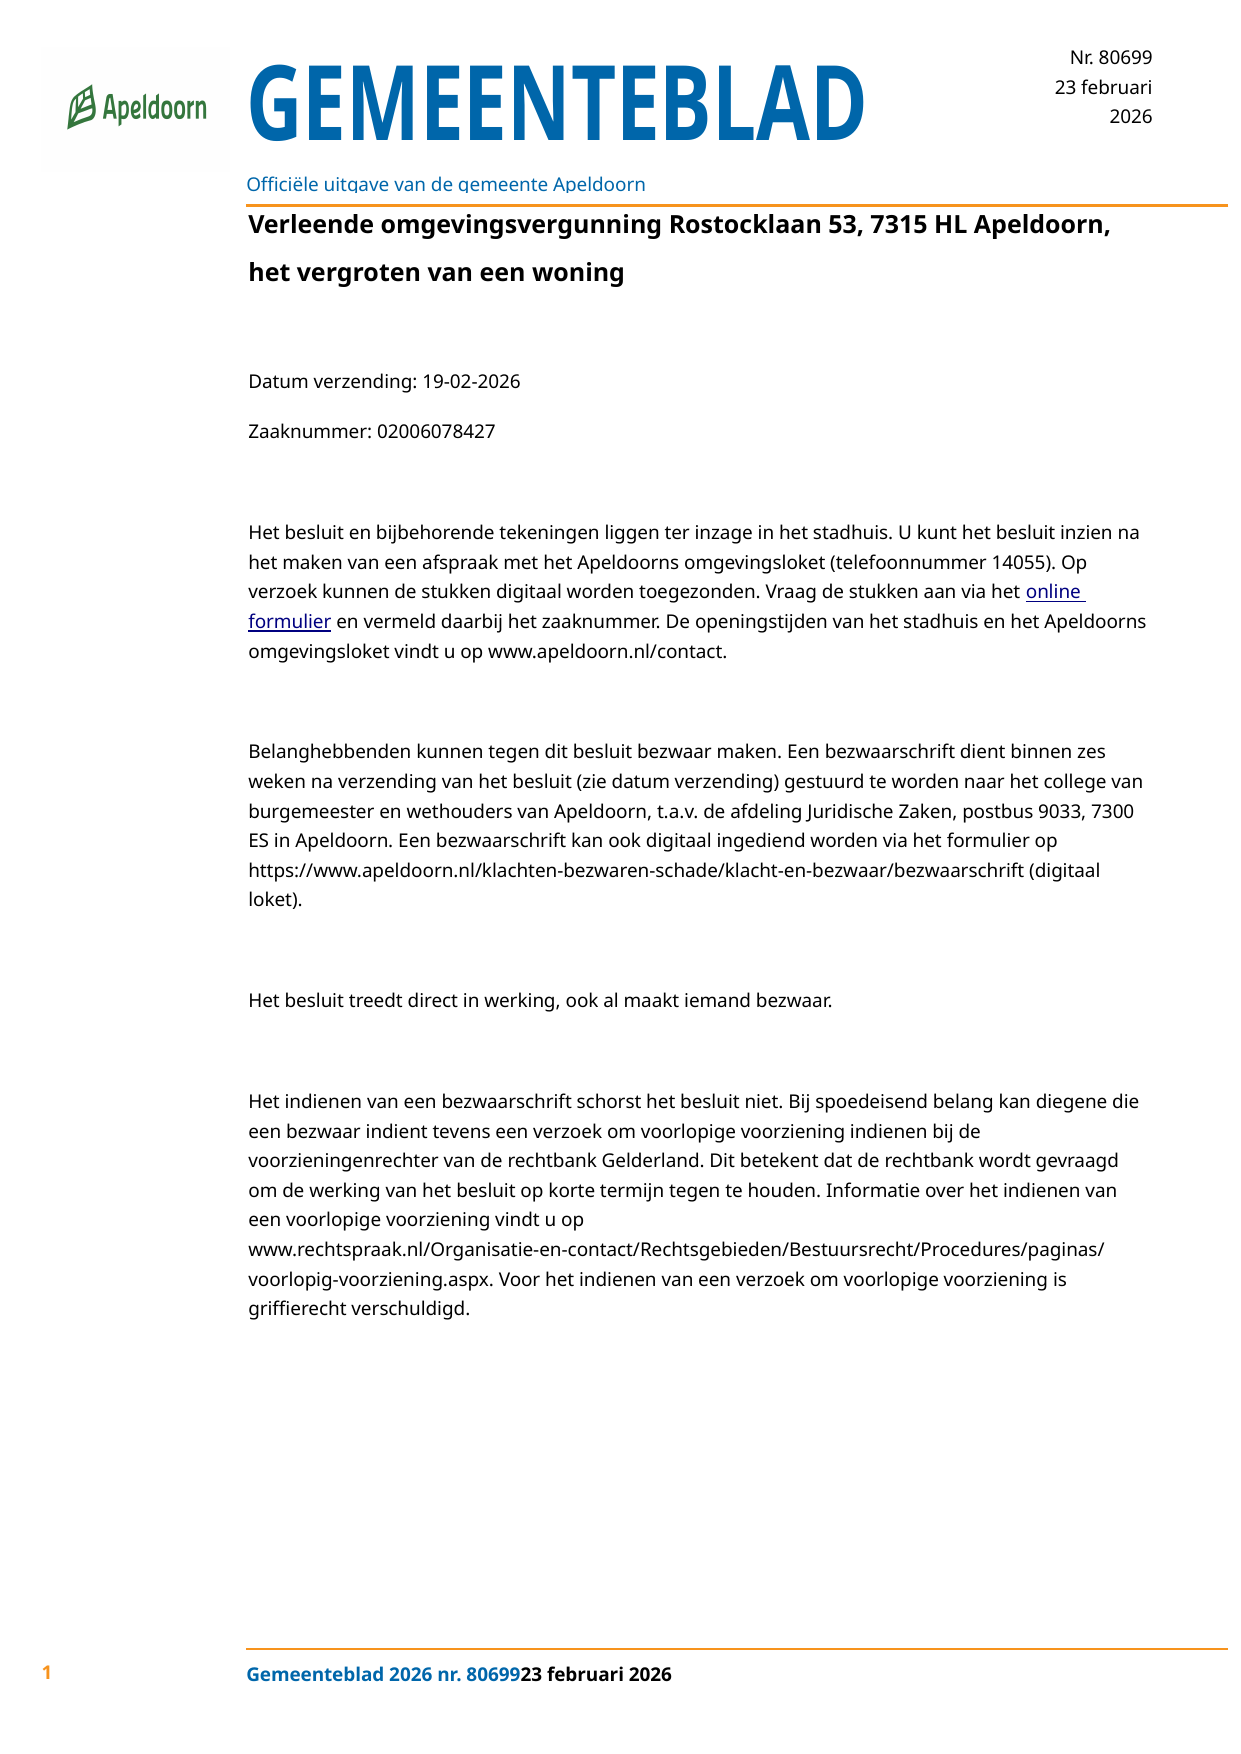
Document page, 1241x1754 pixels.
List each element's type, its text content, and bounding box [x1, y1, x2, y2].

text Datum verzending: 19-02-2026 [248, 368, 1152, 394]
text Het indienen van een bezwaarschrift schorst het besluit niet. Bij spoedeisend belang kan diegene die een bezwaar indient tevens een verzoek om voorlopige voorziening indienen bij de voorzieningenrechter van de rechtbank Gelderland. Dit betekent dat de rechtbank wordt gevraagd om de werking van het besluit op korte termijn tegen te houden. Informatie over het indienen van een voorlopige voorziening vindt u op www.rechtspraak.nl/Organisatie-en-contact/Rechtsgebieden/Bestuursrecht/Procedures/paginas/voorlopig-voorziening.aspx. Voor het indienen van een verzoek om voorlopige voorziening is griffierecht verschuldigd. [248, 1088, 1152, 1321]
picture [41, 47, 231, 172]
text Het besluit en bijbehorende tekeningen liggen ter inzage in het stadhuis. U kunt het besluit inzien na het maken van een afspraak met het Apeldoorns omgevingsloket (telefoonnummer 14055). Op verzoek kunnen de stukken digitaal worden toegezonden. Vraag de stukken aan via het online formulier en vermeld daarbij het zaaknummer. De openingstijden van het stadhuis en het Apeldoorns omgevingsloket vindt u op www.apeldoorn.nl/contact. [248, 519, 1152, 664]
text Zaaknummer: 02006078427 [248, 419, 1152, 444]
text Het besluit treedt direct in werking, ook al maakt iemand bezwaar. [248, 987, 1152, 1013]
text Verleende omgevingsvergunning Rostocklaan 53, 7315 HL Apeldoorn, het vergroten van een woning [248, 207, 1152, 288]
text Belanghebbenden kunnen tegen dit besluit bezwaar maken. Een bezwaarschrift dient binnen zes weken na verzending van het besluit (zie datum verzending) gestuurd te worden naar het college van burgemeester en wethouders van Apeldoorn, t.a.v. de afdeling Juridische Zaken, postbus 9033, 7300 ES in Apeldoorn. Een bezwaarschrift kan ook digitaal ingediend worden via het formulier op https://www.apeldoorn.nl/klachten-bezwaren-schade/klacht-en-bezwaar/bezwaarschrift (digitaal loket). [248, 739, 1152, 912]
